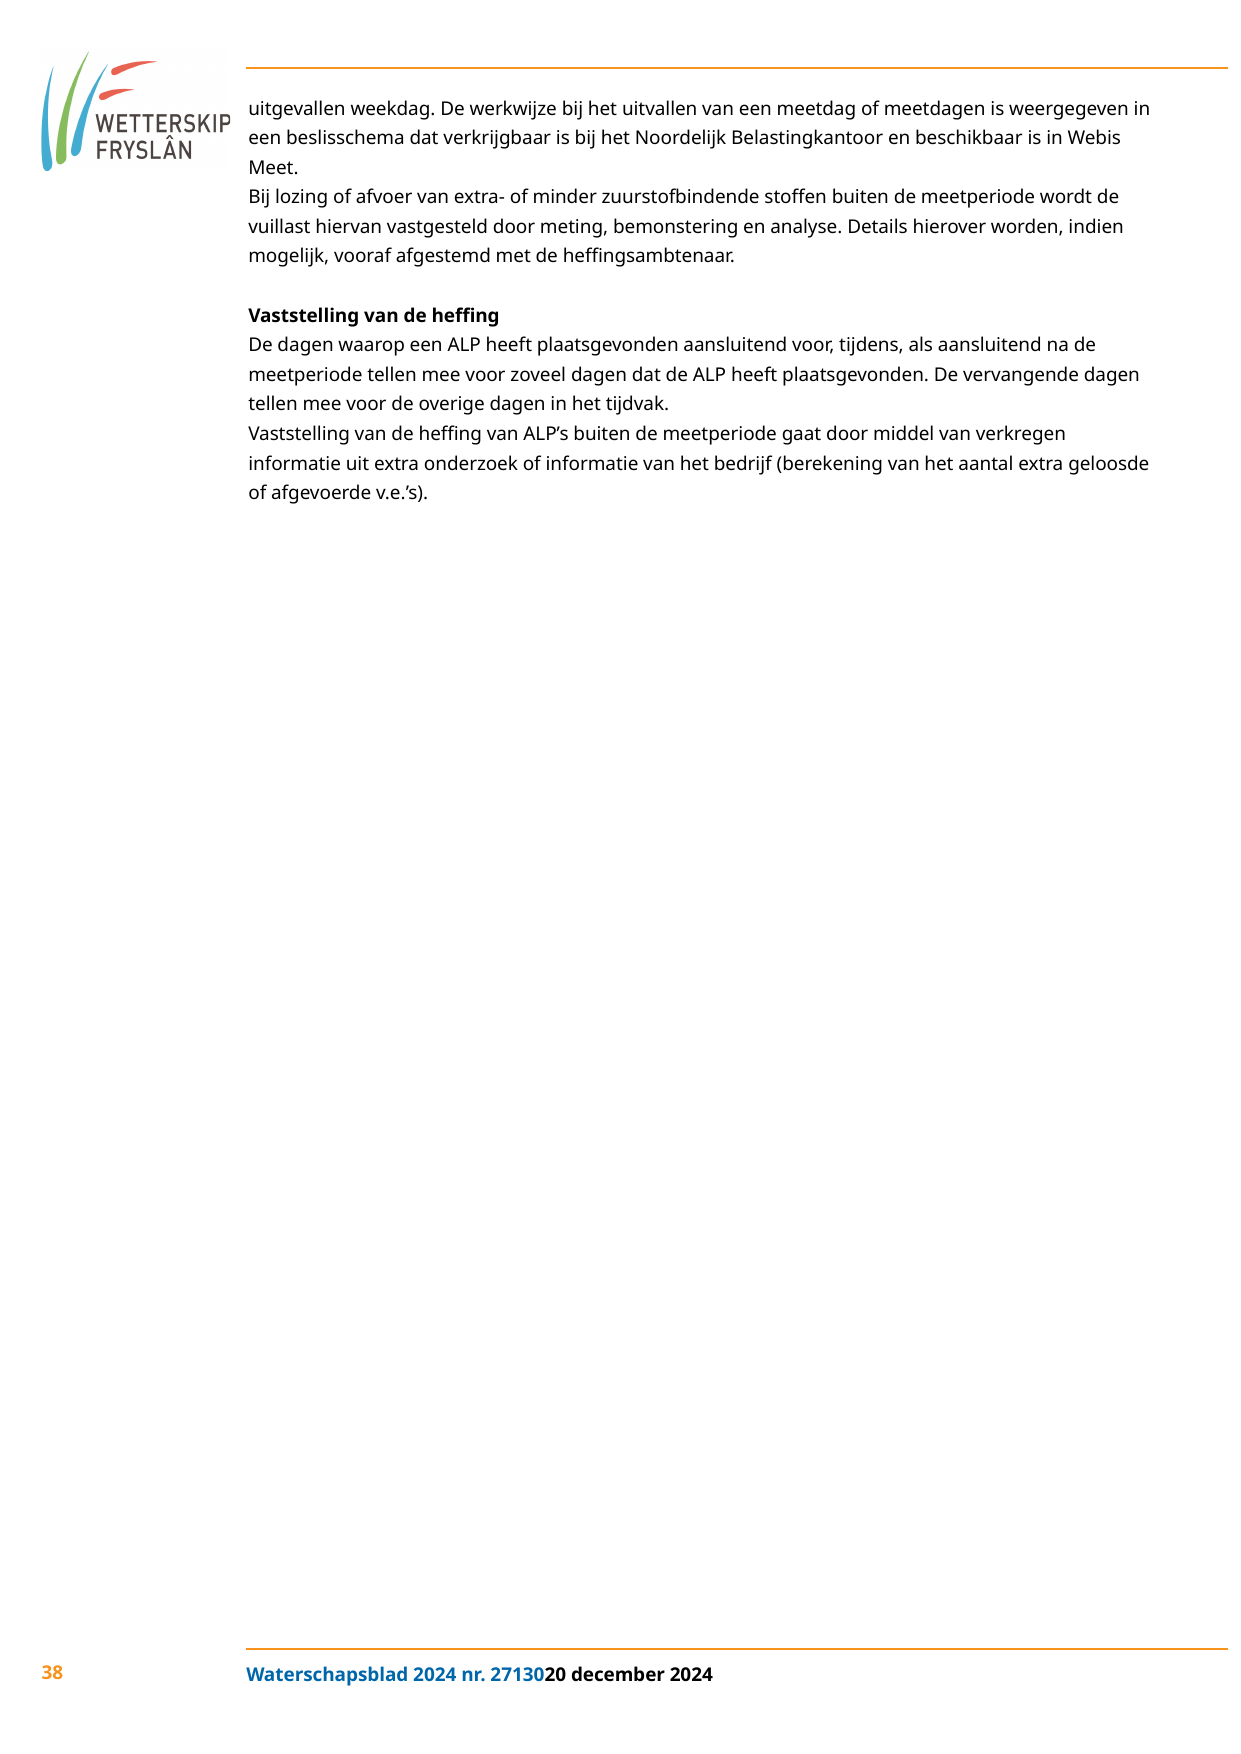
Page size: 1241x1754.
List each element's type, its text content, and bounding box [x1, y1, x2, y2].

text De dagen waarop een ALP heeft plaatsgevonden aansluitend voor, tijdens, als aansluitend na de meetperiode tellen mee voor zoveel dagen dat de ALP heeft plaatsgevonden. De vervangende dagen tellen mee voor de overige dagen in het tijdvak. [248, 331, 1152, 416]
picture [41, 47, 231, 172]
text Vaststelling van de heffing van ALP’s buiten de meetperiode gaat door middel van verkregen informatie uit extra onderzoek of informatie van het bedrijf (berekening van het aantal extra geloosde of afgevoerde v.e.’s). [248, 420, 1152, 505]
text Bij lozing of afvoer van extra- of minder zuurstofbindende stoffen buiten de meetperiode wordt de vuillast hiervan vastgesteld door meting, bemonstering en analyse. Details hierover worden, indien mogelijk, vooraf afgestemd met de heffingsambtenaar. [248, 183, 1152, 268]
text uitgevallen weekdag. De werkwijze bij het uitvallen van een meetdag of meetdagen is weergegeven in een beslisschema dat verkrijgbaar is bij het Noordelijk Belastingkantoor en beschikbaar is in Webis Meet. [248, 95, 1152, 180]
text Vaststelling van de heffing [248, 302, 1152, 328]
